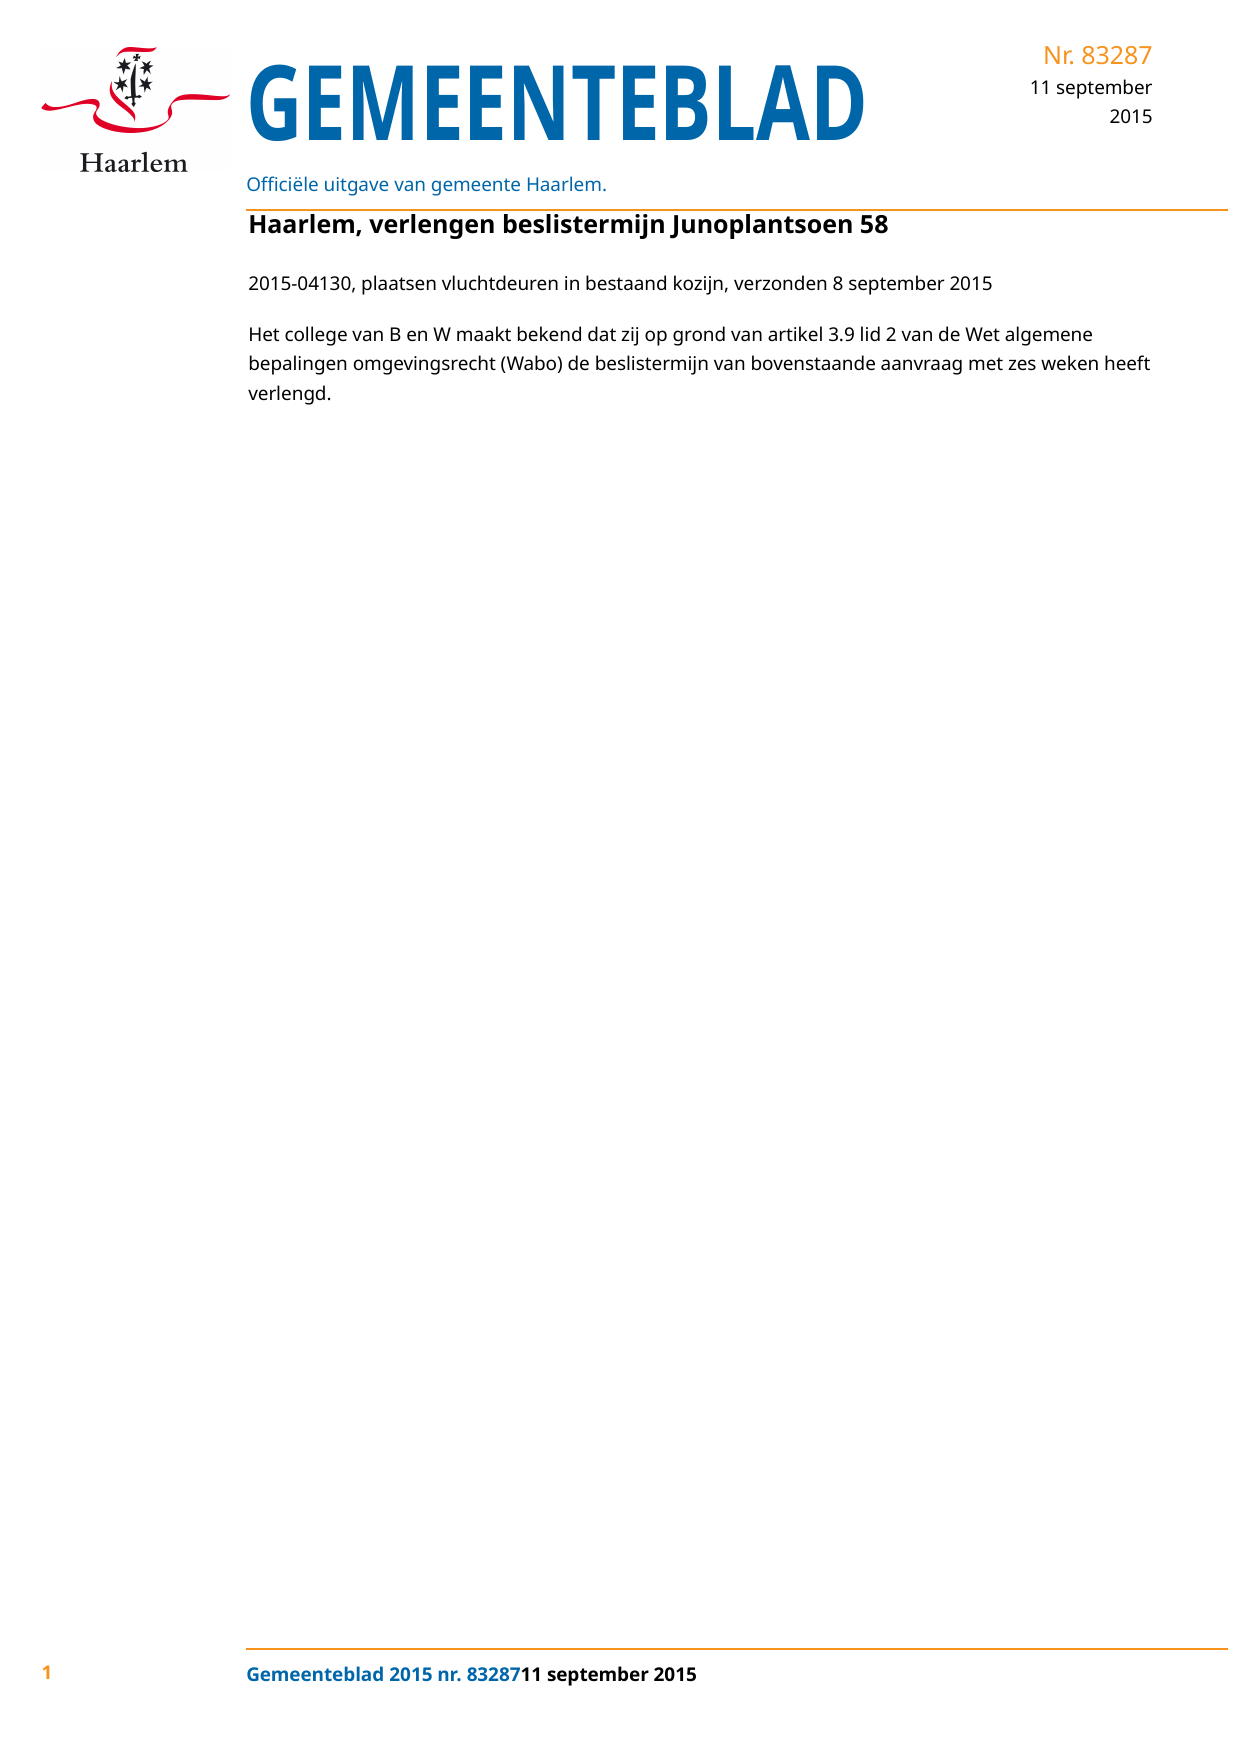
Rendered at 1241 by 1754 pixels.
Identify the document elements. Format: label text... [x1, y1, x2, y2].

text Het college van B en W maakt bekend dat zij op grond van artikel 3.9 lid 2 van de Wet algemene bepalingen omgevingsrecht (Wabo) de beslistermijn van bovenstaande aanvraag met zes weken heeft verlengd. [248, 321, 1152, 406]
text 2015-04130, plaatsen vluchtdeuren in bestaand kozijn, verzonden 8 september 2015 [248, 270, 1152, 296]
text Haarlem, verlengen beslistermijn Junoplantsoen 58 [248, 211, 1152, 241]
picture [41, 47, 231, 172]
